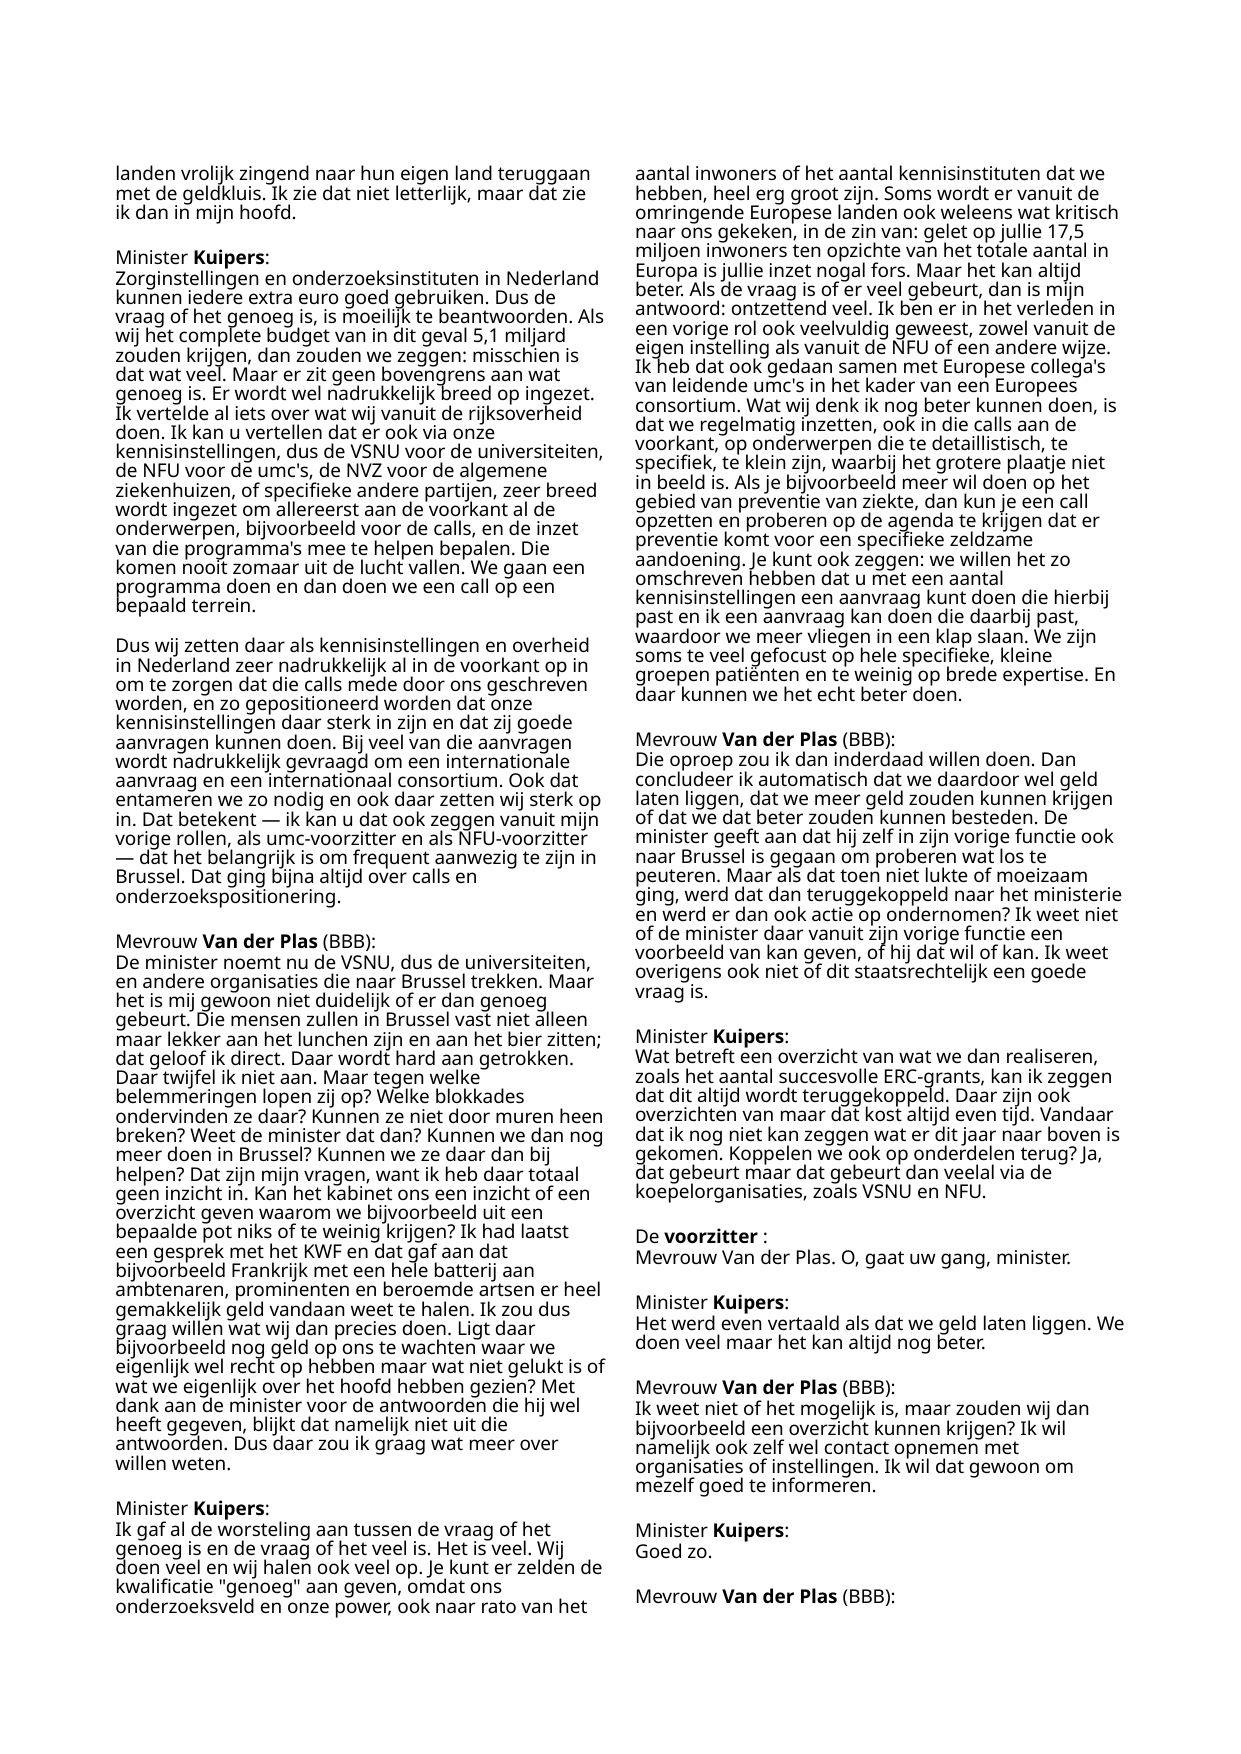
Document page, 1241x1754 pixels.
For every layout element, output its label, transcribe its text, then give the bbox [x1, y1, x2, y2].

text Mevrouw Van der Plas (BBB): [635, 1583, 1125, 1609]
text Minister Kuipers: [635, 1517, 1125, 1543]
text Minister Kuipers: [635, 1289, 1125, 1315]
text Goed zo. [635, 1543, 1125, 1562]
text aantal inwoners of het aantal kennisinstituten dat we hebben, heel erg groot zijn. Soms wordt er vanuit de omringende Europese landen ook weleens wat kritisch naar ons gekeken, in de zin van: gelet op jullie 17,5 miljoen inwoners ten opzichte van het totale aantal in Europa is jullie inzet nogal fors. Maar het kan altijd beter. Als de vraag is of er veel gebeurt, dan is mijn antwoord: ontzettend veel. Ik ben er in het verleden in een vorige rol ook veelvuldig geweest, zowel vanuit de eigen instelling als vanuit de NFU of een andere wijze. Ik heb dat ook gedaan samen met Europese collega's van leidende umc's in het kader van een Europees consortium. Wat wij denk ik nog beter kunnen doen, is dat we regelmatig inzetten, ook in die calls aan de voorkant, op onderwerpen die te detaillistisch, te specifiek, te klein zijn, waarbij het grotere plaatje niet in beeld is. Als je bijvoorbeeld meer wil doen op het gebied van preventie van ziekte, dan kun je een call opzetten en proberen op de agenda te krijgen dat er preventie komt voor een specifieke zeldzame aandoening. Je kunt ook zeggen: we willen het zo omschreven hebben dat u met een aantal kennisinstellingen een aanvraag kunt doen die hierbij past en ik een aanvraag kan doen die daarbij past, waardoor we meer vliegen in een klap slaan. We zijn soms te veel gefocust op hele specifieke, kleine groepen patiënten en te weinig op brede expertise. En daar kunnen we het echt beter doen. [635, 165, 1125, 705]
text De minister noemt nu de VSNU, dus de universiteiten, en andere organisaties die naar Brussel trekken. Maar het is mij gewoon niet duidelijk of er dan genoeg gebeurt. Die mensen zullen in Brussel vast niet alleen maar lekker aan het lunchen zijn en aan het bier zitten; dat geloof ik direct. Daar wordt hard aan getrokken. Daar twijfel ik niet aan. Maar tegen welke belemmeringen lopen zij op? Welke blokkades ondervinden ze daar? Kunnen ze niet door muren heen breken? Weet de minister dat dan? Kunnen we dan nog meer doen in Brussel? Kunnen we ze daar dan bij helpen? Dat zijn mijn vragen, want ik heb daar totaal geen inzicht in. Kan het kabinet ons een inzicht of een overzicht geven waarom we bijvoorbeeld uit een bepaalde pot niks of te weinig krijgen? Ik had laatst een gesprek met het KWF en dat gaf aan dat bijvoorbeeld Frankrijk met een hele batterij aan ambtenaren, prominenten en beroemde artsen er heel gemakkelijk geld vandaan weet te halen. Ik zou dus graag willen wat wij dan precies doen. Ligt daar bijvoorbeeld nog geld op ons te wachten waar we eigenlijk wel recht op hebben maar wat niet gelukt is of wat we eigenlijk over het hoofd hebben gezien? Met dank aan de minister voor de antwoorden die hij wel heeft gegeven, blijkt dat namelijk niet uit die antwoorden. Dus daar zou ik graag wat meer over willen weten. [115, 954, 605, 1474]
text De voorzitter : [635, 1223, 1125, 1249]
text Ik gaf al de worsteling aan tussen de vraag of het genoeg is en de vraag of het veel is. Het is veel. Wij doen veel en wij halen ook veel op. Je kunt er zelden de kwalificatie "genoeg" aan geven, omdat ons onderzoeksveld en onze power, ook naar rato van het [115, 1521, 605, 1617]
text Minister Kuipers: [115, 1495, 605, 1521]
text Minister Kuipers: [115, 244, 605, 270]
text Minister Kuipers: [635, 1023, 1125, 1048]
text Mevrouw Van der Plas (BBB): [635, 726, 1125, 751]
text Zorginstellingen en onderzoeksinstituten in Nederland kunnen iedere extra euro goed gebruiken. Dus de vraag of het genoeg is, is moeilijk te beantwoorden. Als wij het complete budget van in dit geval 5,1 miljard zouden krijgen, dan zouden we zeggen: misschien is dat wat veel. Maar er zit geen bovengrens aan wat genoeg is. Er wordt wel nadrukkelijk breed op ingezet. Ik vertelde al iets over wat wij vanuit de rijksoverheid doen. Ik kan u vertellen dat er ook via onze kennisinstellingen, dus de VSNU voor de universiteiten, de NFU voor de umc's, de NVZ voor de algemene ziekenhuizen, of specifieke andere partijen, zeer breed wordt ingezet om allereerst aan de voorkant al de onderwerpen, bijvoorbeeld voor de calls, en de inzet van die programma's mee te helpen bepalen. Die komen nooit zomaar uit de lucht vallen. We gaan een programma doen en dan doen we een call op een bepaald terrein. [115, 270, 605, 617]
text Wat betreft een overzicht van wat we dan realiseren, zoals het aantal succesvolle ERC-grants, kan ik zeggen dat dit altijd wordt teruggekoppeld. Daar zijn ook overzichten van maar dat kost altijd even tijd. Vandaar dat ik nog niet kan zeggen wat er dit jaar naar boven is gekomen. Koppelen we ook op onderdelen terug? Ja, dat gebeurt maar dat gebeurt dan veelal via de koepelorganisaties, zoals VSNU en NFU. [635, 1048, 1125, 1203]
text Dus wij zetten daar als kennisinstellingen en overheid in Nederland zeer nadrukkelijk al in de voorkant op in om te zorgen dat die calls mede door ons geschreven worden, en zo gepositioneerd worden dat onze kennisinstellingen daar sterk in zijn en dat zij goede aanvragen kunnen doen. Bij veel van die aanvragen wordt nadrukkelijk gevraagd om een internationale aanvraag en een internationaal consortium. Ook dat entameren we zo nodig en ook daar zetten wij sterk op in. Dat betekent — ik kan u dat ook zeggen vanuit mijn vorige rollen, als umc-voorzitter en als NFU-voorzitter — dat het belangrijk is om frequent aanwezig te zijn in Brussel. Dat ging bijna altijd over calls en onderzoekspositionering. [115, 637, 605, 907]
text Mevrouw Van der Plas (BBB): [115, 928, 605, 954]
text Mevrouw Van der Plas. O, gaat uw gang, minister. [635, 1249, 1125, 1268]
text landen vrolijk zingend naar hun eigen land teruggaan met de geldkluis. Ik zie dat niet letterlijk, maar dat zie ik dan in mijn hoofd. [115, 165, 605, 223]
text Ik weet niet of het mogelijk is, maar zouden wij dan bijvoorbeeld een overzicht kunnen krijgen? Ik wil namelijk ook zelf wel contact opnemen met organisaties of instellingen. Ik wil dat gewoon om mezelf goed te informeren. [635, 1400, 1125, 1497]
text Die oproep zou ik dan inderdaad willen doen. Dan concludeer ik automatisch dat we daardoor wel geld laten liggen, dat we meer geld zouden kunnen krijgen of dat we dat beter zouden kunnen besteden. De minister geeft aan dat hij zelf in zijn vorige functie ook naar Brussel is gegaan om proberen wat los te peuteren. Maar als dat toen niet lukte of moeizaam ging, werd dat dan teruggekoppeld naar het ministerie en werd er dan ook actie op ondernomen? Ik weet niet of de minister daar vanuit zijn vorige functie een voorbeeld van kan geven, of hij dat wil of kan. Ik weet overigens ook niet of dit staatsrechtelijk een goede vraag is. [635, 751, 1125, 1002]
text Mevrouw Van der Plas (BBB): [635, 1374, 1125, 1400]
text Het werd even vertaald als dat we geld laten liggen. We doen veel maar het kan altijd nog beter. [635, 1315, 1125, 1354]
